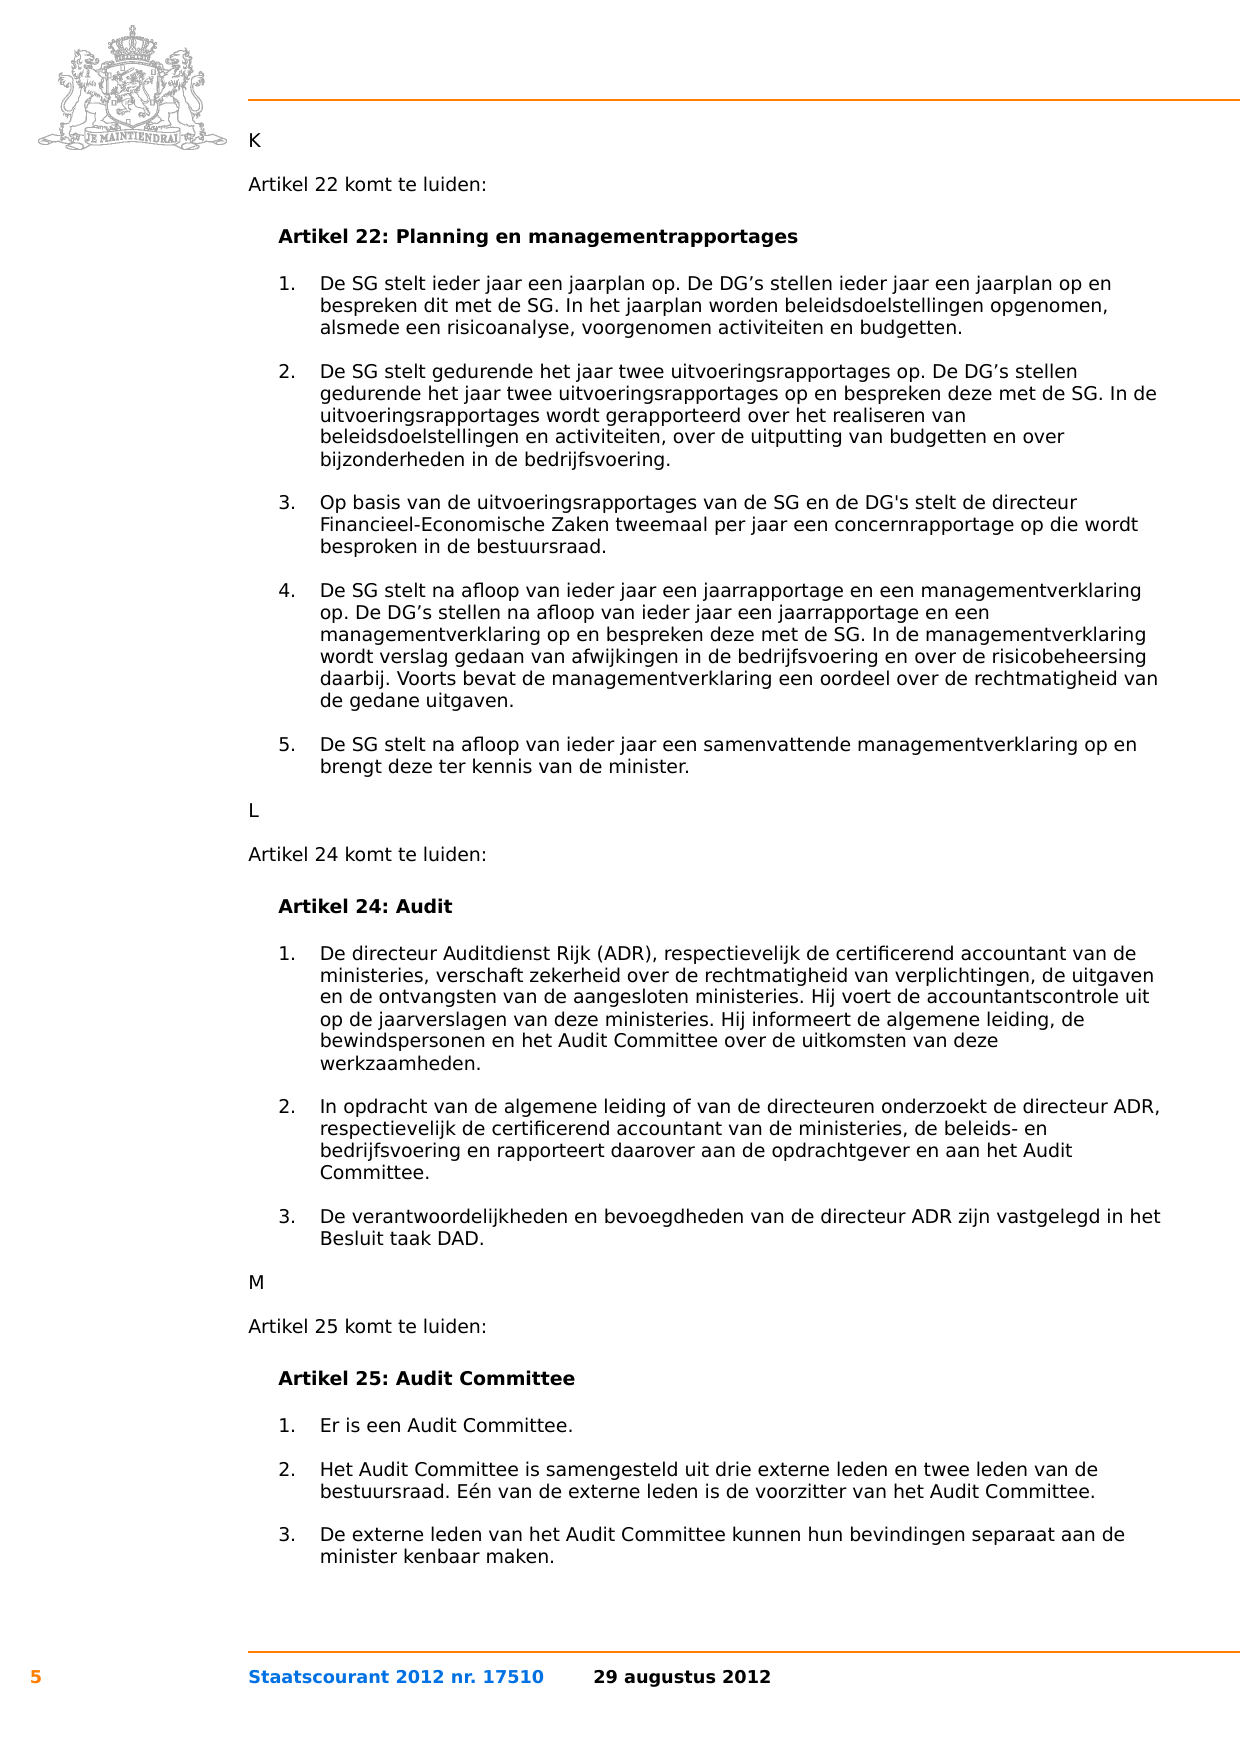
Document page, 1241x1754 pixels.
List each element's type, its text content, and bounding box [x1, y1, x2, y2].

text Artikel 22 komt te luiden: [248, 174, 1163, 196]
text L [248, 800, 1163, 822]
text 3. De verantwoordelijkheden en bevoegdheden van de directeur ADR zijn vastgelegd in het Besluit taak DAD. [278, 1206, 1163, 1250]
text Artikel 24 komt te luiden: [248, 843, 1163, 866]
text 2. In opdracht van de algemene leiding of van de directeuren onderzoekt de directeur ADR, respectievelijk de certificerend accountant van de ministeries, de beleids- en bedrijfsvoering en rapporteert daarover aan de opdrachtgever en aan het Audit Committee. [278, 1096, 1163, 1184]
text M [248, 1272, 1163, 1294]
subtitle Artikel 22: Planning en managementrapportages [278, 226, 1163, 248]
subtitle Artikel 24: Audit [278, 896, 1163, 917]
text 3. Op basis van de uitvoeringsrapportages van de SG en de DG's stelt de directeur Financieel-Economische Zaken tweemaal per jaar een concernrapportage op die wordt besproken in de bestuursraad. [278, 492, 1163, 558]
subtitle Artikel 25: Audit Committee [278, 1368, 1163, 1390]
text 2. De SG stelt gedurende het jaar twee uitvoeringsrapportages op. De DG’s stellen gedurende het jaar twee uitvoeringsrapportages op en bespreken deze met de SG. In de uitvoeringsrapportages wordt gerapporteerd over het realiseren van beleidsdoelstellingen en activiteiten, over de uitputting van budgetten en over bijzonderheden in de bedrijfsvoering. [278, 361, 1163, 470]
text 2. Het Audit Committee is samengesteld uit drie externe leden en twee leden van de bestuursraad. Eén van de externe leden is de voorzitter van het Audit Committee. [278, 1458, 1163, 1502]
text 1. Er is een Audit Committee. [278, 1415, 1163, 1437]
text Artikel 25 komt te luiden: [248, 1316, 1163, 1338]
text K [248, 130, 1163, 152]
text 1. De directeur Auditdienst Rijk (ADR), respectievelijk de certificerend accountant van de ministeries, verschaft zekerheid over de rechtmatigheid van verplichtingen, de uitgaven en de ontvangsten van de aangesloten ministeries. Hij voert de accountantscontrole uit op de jaarverslagen van deze ministeries. Hij informeert de algemene leiding, de bewindspersonen en het Audit Committee over de uitkomsten van deze werkzaamheden. [278, 942, 1163, 1074]
text 4. De SG stelt na afloop van ieder jaar een jaarrapportage en een managementverklaring op. De DG’s stellen na afloop van ieder jaar een jaarrapportage en een managementverklaring op en bespreken deze met de SG. In de managementverklaring wordt verslag gedaan van afwijkingen in de bedrijfsvoering en over de risicobeheersing daarbij. Voorts bevat de managementverklaring een oordeel over de rechtmatigheid van de gedane uitgaven. [278, 580, 1163, 712]
text 3. De externe leden van het Audit Committee kunnen hun bevindingen separaat aan de minister kenbaar maken. [278, 1524, 1163, 1568]
text 1. De SG stelt ieder jaar een jaarplan op. De DG’s stellen ieder jaar een jaarplan op en bespreken dit met de SG. In het jaarplan worden beleidsdoelstellingen opgenomen, alsmede een risicoanalyse, voorgenomen activiteiten en budgetten. [278, 273, 1163, 339]
picture [38, 25, 227, 150]
text 5. De SG stelt na afloop van ieder jaar een samenvattende managementverklaring op en brengt deze ter kennis van de minister. [278, 734, 1163, 778]
